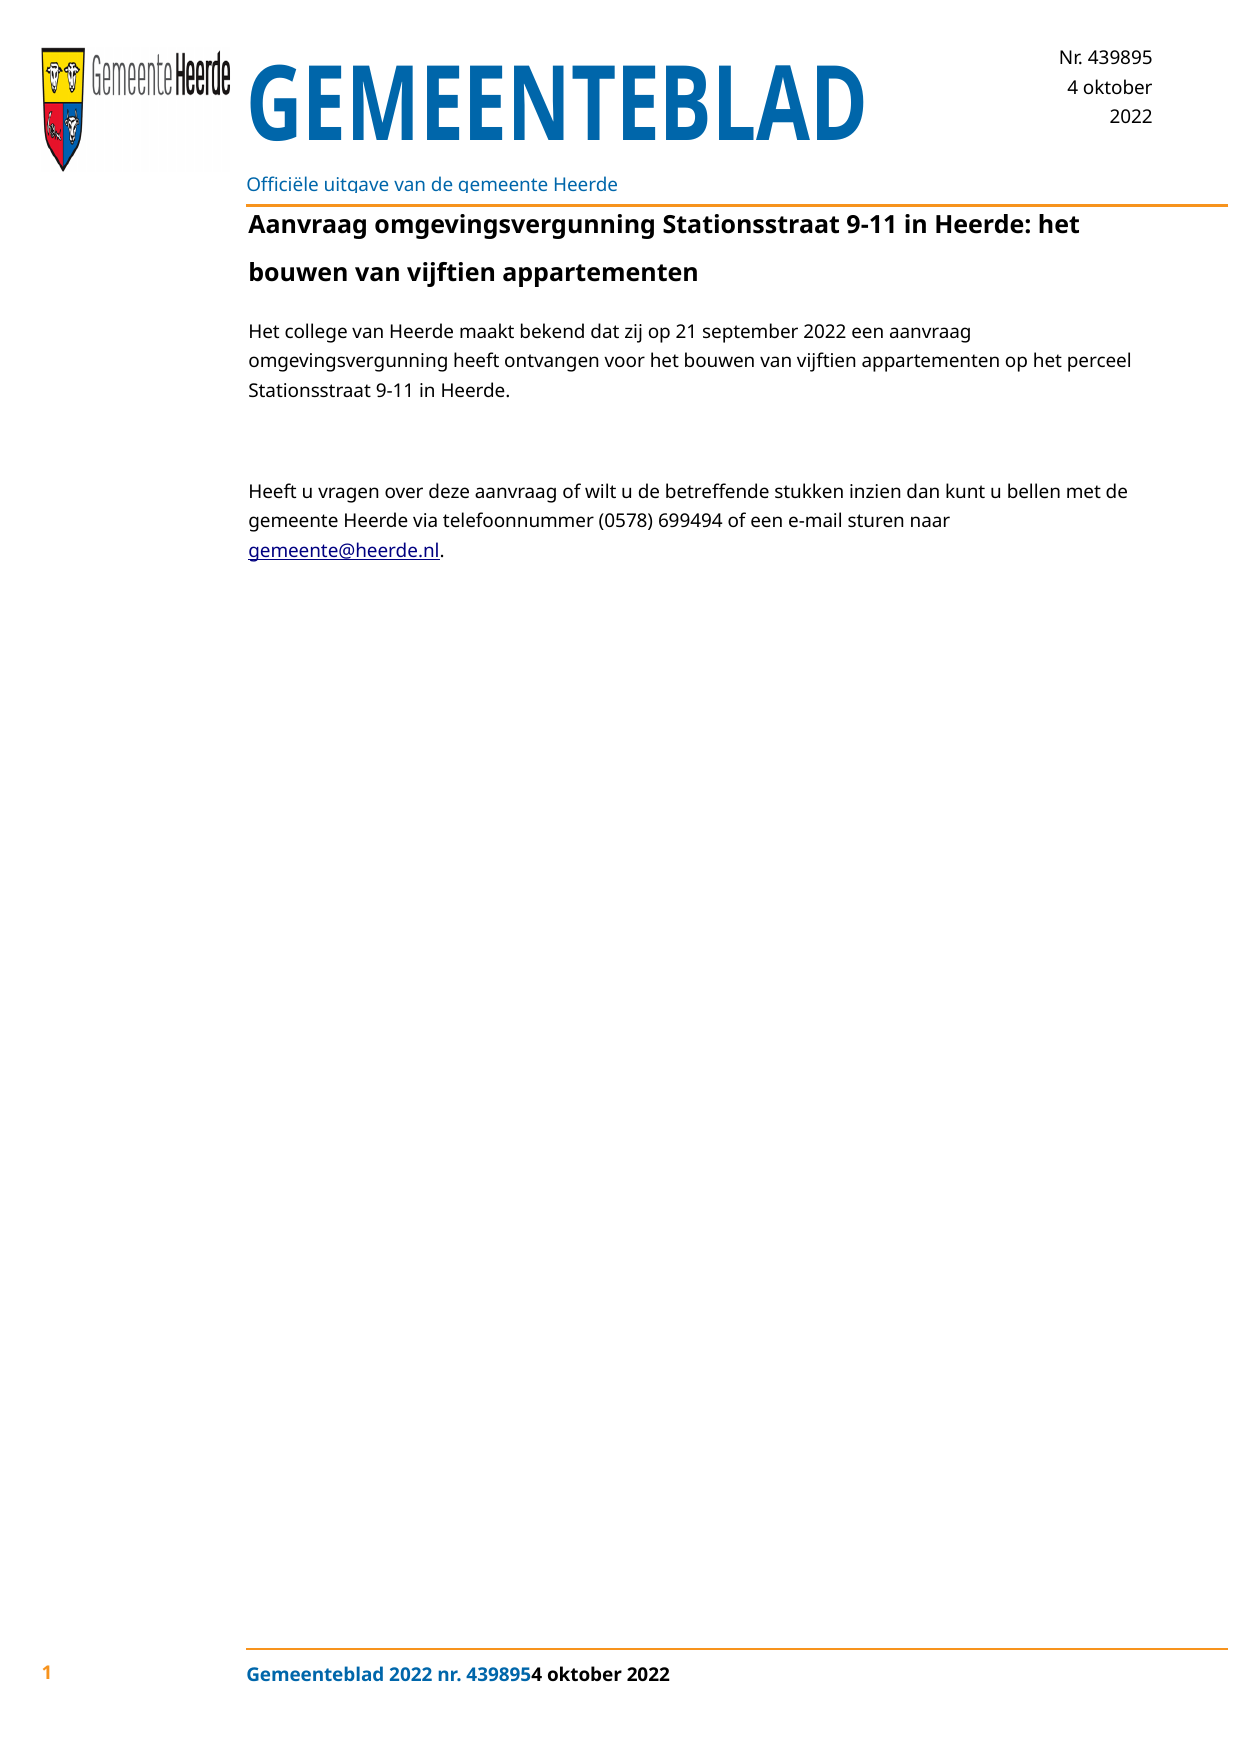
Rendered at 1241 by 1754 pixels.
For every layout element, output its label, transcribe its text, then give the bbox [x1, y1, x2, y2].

picture [41, 47, 231, 172]
text Aanvraag omgevingsvergunning Stationsstraat 9-11 in Heerde: het bouwen van vijftien appartementen [248, 207, 1152, 288]
text Het college van Heerde maakt bekend dat zij op 21 september 2022 een aanvraag omgevingsvergunning heeft ontvangen voor het bouwen van vijftien appartementen op het perceel Stationsstraat 9-11 in Heerde. [248, 318, 1152, 403]
text Heeft u vragen over deze aanvraag of wilt u de betreffende stukken inzien dan kunt u bellen met de gemeente Heerde via telefoonnummer (0578) 699494 of een e-mail sturen naar gemeente@heerde.nl. [248, 478, 1152, 563]
